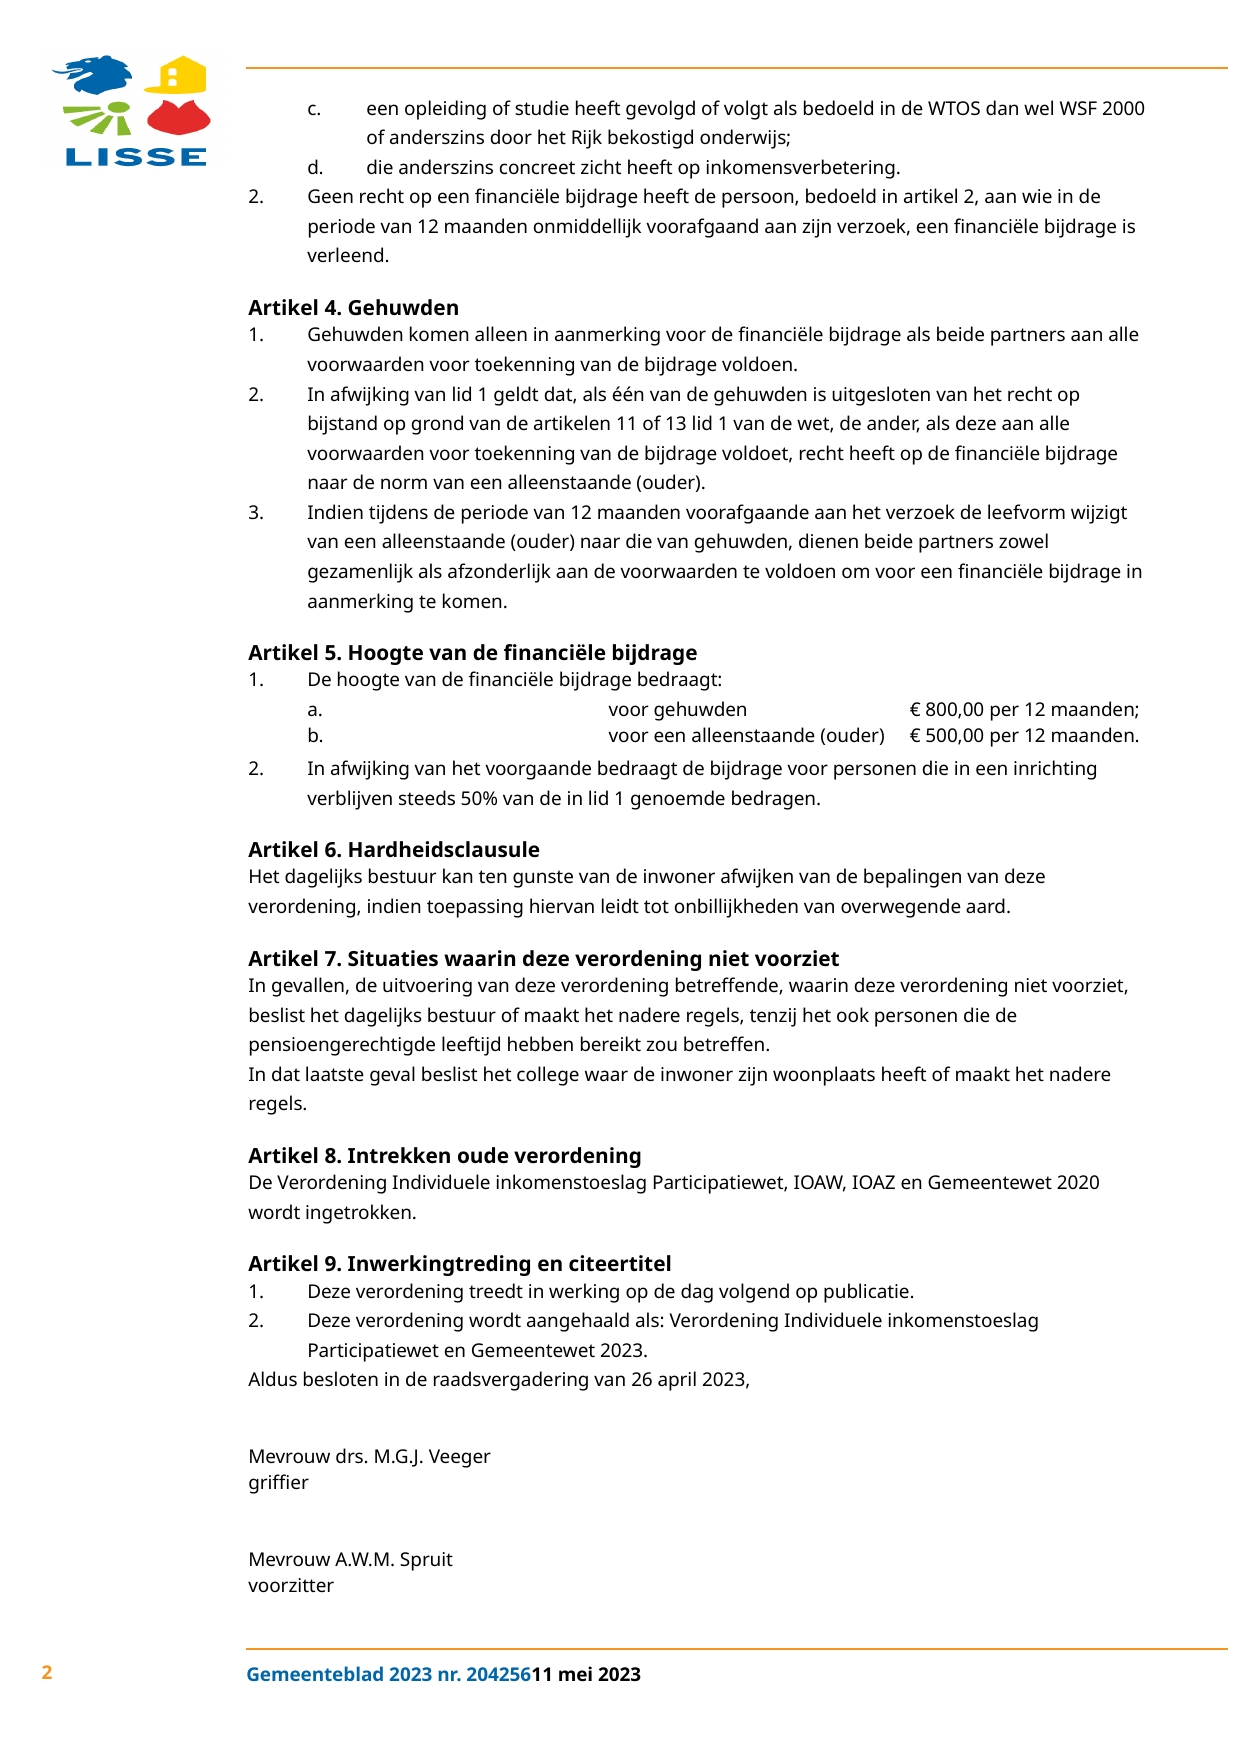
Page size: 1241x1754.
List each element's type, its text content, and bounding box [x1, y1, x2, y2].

text Artikel 6. Hardheidsclausule [248, 835, 1152, 864]
text Artikel 9. Inwerkingtreding en citeertitel [248, 1249, 1152, 1278]
picture [41, 47, 231, 172]
text Aldus besloten in de raadsvergadering van 26 april 2023, [248, 1367, 1152, 1392]
text Het dagelijks bestuur kan ten gunste van de inwoner afwijken van de bepalingen van deze verordening, indien toepassing hiervan leidt tot onbillijkheden van overwegende aard. [248, 864, 1152, 919]
list een opleiding of studie heeft gevolgd of volgt als bedoeld in de WTOS dan wel WSF 2000 of anderszins door het Rijk bekostigd onderwijs; [307, 95, 1152, 150]
list Geen recht op een financiële bijdrage heeft de persoon, bedoeld in artikel 2, aan wie in de periode van 12 maanden onmiddellijk voorafgaand aan zijn verzoek, een financiële bijdrage is verleend. [248, 183, 1152, 268]
list De hoogte van de financiële bijdrage bedraagt: [248, 667, 1152, 692]
table_cell € 500,00 per 12 maanden. [910, 722, 1211, 748]
list die anderszins concreet zicht heeft op inkomensverbetering. [307, 154, 1152, 180]
list Indien tijdens de periode van 12 maanden voorafgaande aan het verzoek de leefvorm wijzigt van een alleenstaande (ouder) naar die van gehuwden, dienen beide partners zowel gezamenlijk als afzonderlijk aan de voorwaarden te voldoen om voor een financiële bijdrage in aanmerking te komen. [248, 499, 1152, 613]
text In gevallen, de uitvoering van deze verordening betreffende, waarin deze verordening niet voorziet, beslist het dagelijks bestuur of maakt het nadere regels, tenzij het ook personen die de pensioengerechtigde leeftijd hebben bereikt zou betreffen. [248, 972, 1152, 1057]
list Gehuwden komen alleen in aanmerking voor de financiële bijdrage als beide partners aan alle voorwaarden voor toekenning van de bijdrage voldoen. [248, 322, 1152, 377]
list In afwijking van lid 1 geldt dat, als één van de gehuwden is uitgesloten van het recht op bijstand op grond van de artikelen 11 of 13 lid 1 van de wet, de ander, als deze aan alle voorwaarden voor toekenning van de bijdrage voldoet, recht heeft op de financiële bijdrage naar de norm van een alleenstaande (ouder). [248, 381, 1152, 495]
table_header a. [307, 696, 608, 722]
table_header voor gehuwden [608, 696, 909, 722]
text Artikel 7. Situaties waarin deze verordening niet voorziet [248, 944, 1152, 972]
table_cell voor een alleenstaande (ouder) [608, 722, 909, 748]
list Deze verordening wordt aangehaald als: Verordening Individuele inkomenstoeslag Participatiewet en Gemeentewet 2023. [248, 1307, 1152, 1363]
text Artikel 4. Gehuwden [248, 293, 1152, 322]
text Artikel 5. Hoogte van de financiële bijdrage [248, 638, 1152, 667]
list Deze verordening treedt in werking op de dag volgend op publicatie. [248, 1278, 1152, 1303]
text voorzitter [248, 1572, 1152, 1598]
text Mevrouw drs. M.G.J. Veeger [248, 1444, 1152, 1469]
text Artikel 8. Intrekken oude verordening [248, 1141, 1152, 1169]
text De Verordening Individuele inkomenstoeslag Participatiewet, IOAW, IOAZ en Gemeentewet 2020 wordt ingetrokken. [248, 1169, 1152, 1225]
table_cell b. [307, 722, 608, 748]
list In afwijking van het voorgaande bedraagt de bijdrage voor personen die in een inrichting verblijven steeds 50% van de in lid 1 genoemde bedragen. [248, 755, 1152, 811]
text Mevrouw A.W.M. Spruit [248, 1547, 1152, 1572]
table_header € 800,00 per 12 maanden; [910, 696, 1211, 722]
text griffier [248, 1469, 1152, 1495]
text In dat laatste geval beslist het college waar de inwoner zijn woonplaats heeft of maakt het nadere regels. [248, 1061, 1152, 1116]
